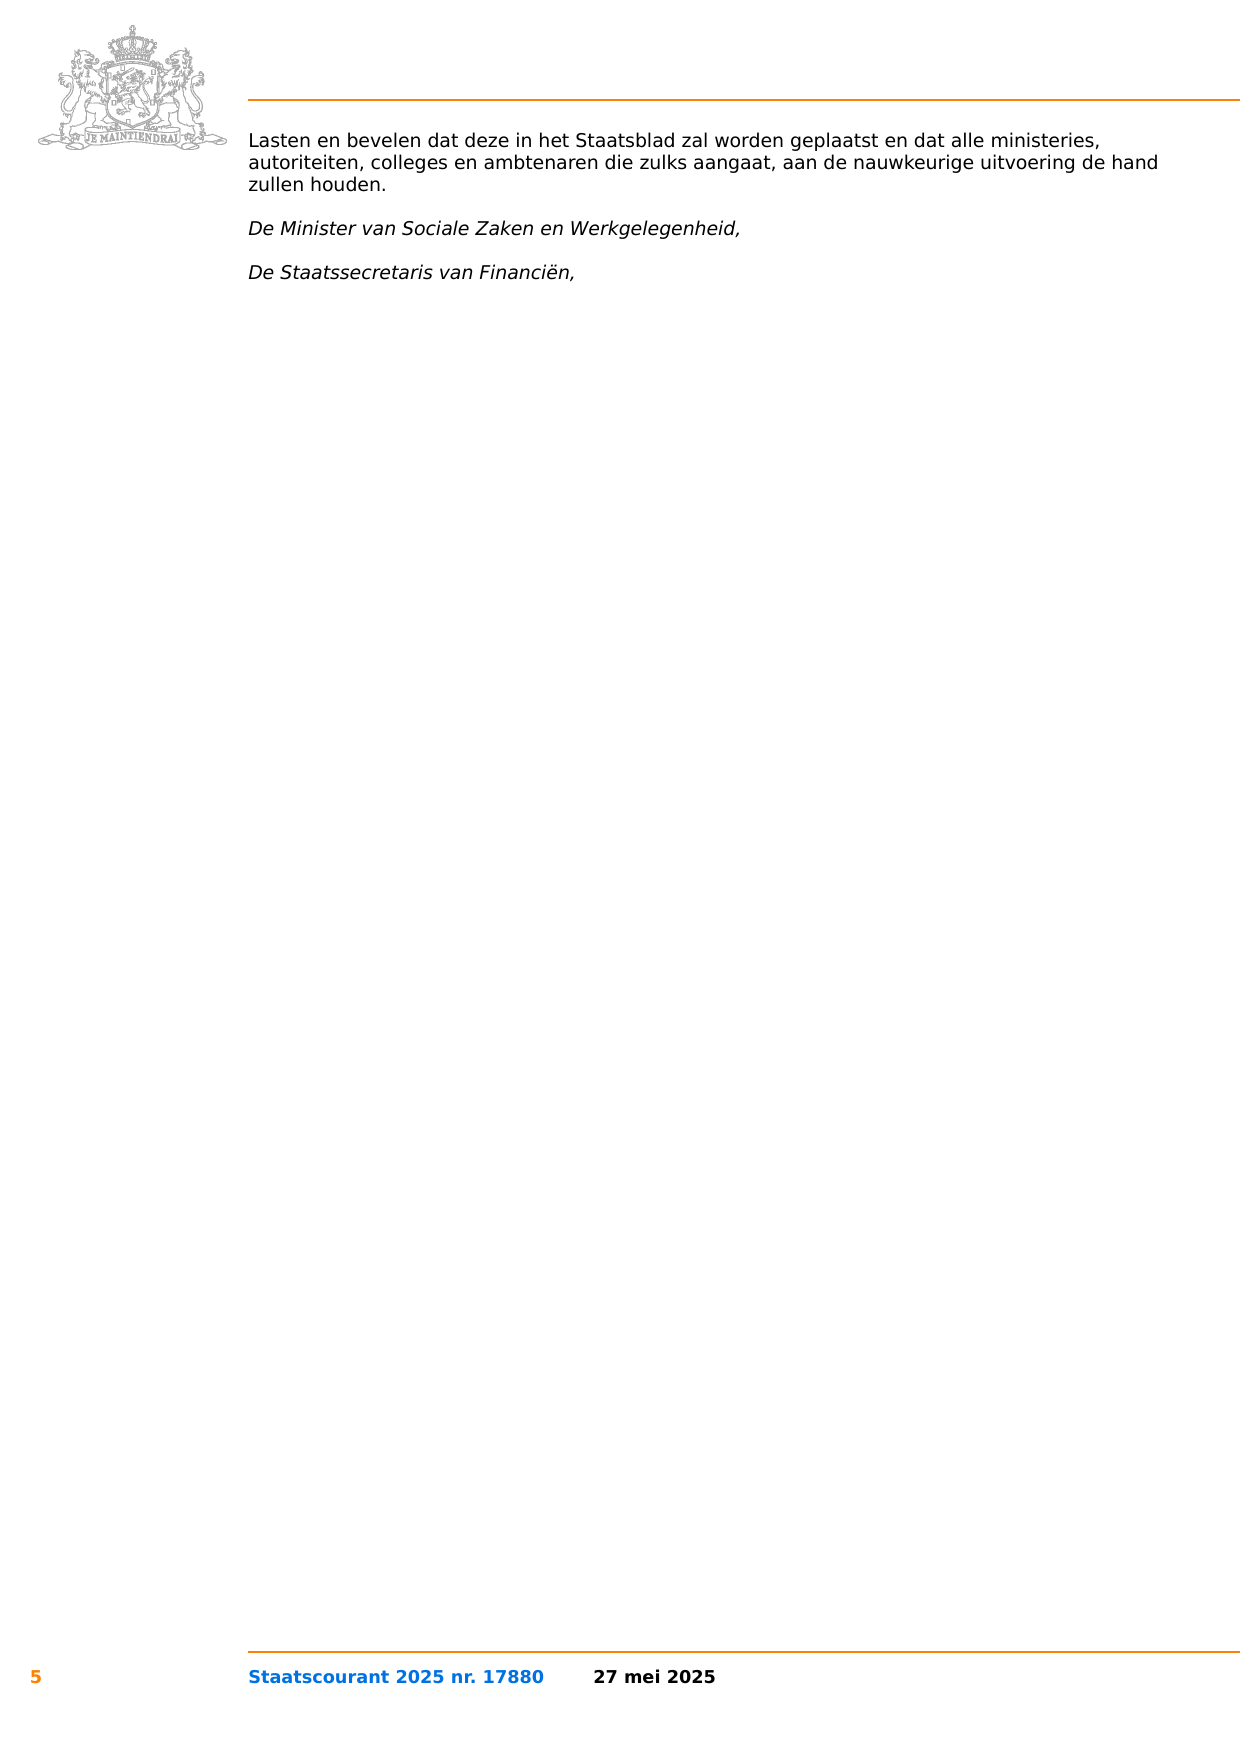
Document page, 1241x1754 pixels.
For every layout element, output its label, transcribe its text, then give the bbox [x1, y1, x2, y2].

picture [38, 25, 227, 150]
text Lasten en bevelen dat deze in het Staatsblad zal worden geplaatst en dat alle ministeries, autoriteiten, colleges en ambtenaren die zulks aangaat, aan de nauwkeurige uitvoering de hand zullen houden. [248, 130, 1163, 196]
text De Minister van Sociale Zaken en Werkgelegenheid, [248, 218, 1163, 240]
text De Staatssecretaris van Financiën, [248, 262, 1163, 283]
